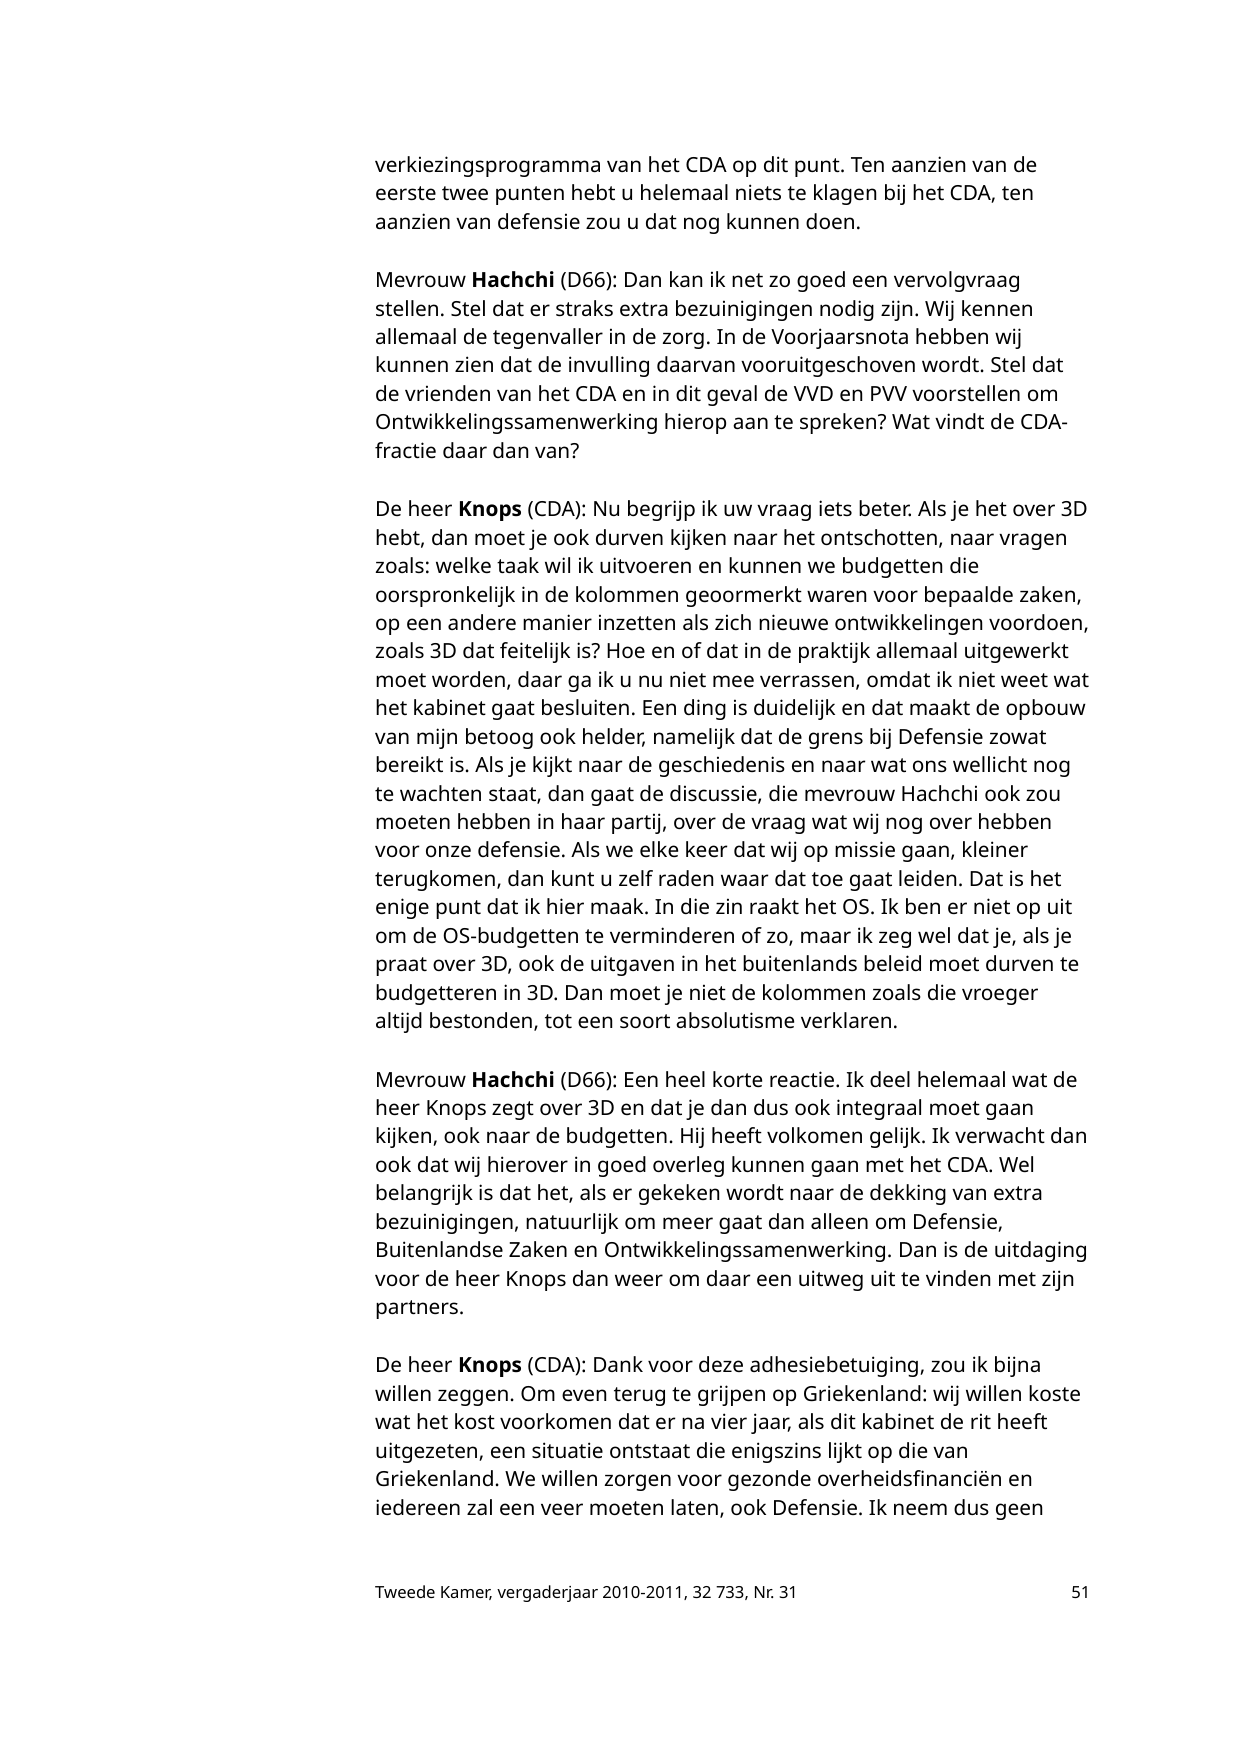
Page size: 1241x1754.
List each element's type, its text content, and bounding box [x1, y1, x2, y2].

text verkiezingsprogramma van het CDA op dit punt. Ten aanzien van de eerste twee punten hebt u helemaal niets te klagen bij het CDA, ten aanzien van defensie zou u dat nog kunnen doen. [375, 150, 1090, 235]
text Mevrouw Hachchi (D66): Dan kan ik net zo goed een vervolgvraag stellen. Stel dat er straks extra bezuinigingen nodig zijn. Wij kennen allemaal de tegenvaller in de zorg. In de Voorjaarsnota hebben wij kunnen zien dat de invulling daarvan vooruitgeschoven wordt. Stel dat de vrienden van het CDA en in dit geval de VVD en PVV voorstellen om Ontwikkelingssamenwerking hierop aan te spreken? Wat vindt de CDA-fractie daar dan van? [375, 265, 1090, 464]
text De heer Knops (CDA): Dank voor deze adhesiebetuiging, zou ik bijna willen zeggen. Om even terug te grijpen op Griekenland: wij willen koste wat het kost voorkomen dat er na vier jaar, als dit kabinet de rit heeft uitgezeten, een situatie ontstaat die enigszins lijkt op die van Griekenland. We willen zorgen voor gezonde overheidsfinanciën en iedereen zal een veer moeten laten, ook Defensie. Ik neem dus geen [375, 1351, 1090, 1521]
text Mevrouw Hachchi (D66): Een heel korte reactie. Ik deel helemaal wat de heer Knops zegt over 3D en dat je dan dus ook integraal moet gaan kijken, ook naar de budgetten. Hij heeft volkomen gelijk. Ik verwacht dan ook dat wij hierover in goed overleg kunnen gaan met het CDA. Wel belangrijk is dat het, als er gekeken wordt naar de dekking van extra bezuinigingen, natuurlijk om meer gaat dan alleen om Defensie, Buitenlandse Zaken en Ontwikkelingssamenwerking. Dan is de uitdaging voor de heer Knops dan weer om daar een uitweg uit te vinden met zijn partners. [375, 1065, 1090, 1321]
text De heer Knops (CDA): Nu begrijp ik uw vraag iets beter. Als je het over 3D hebt, dan moet je ook durven kijken naar het ontschotten, naar vragen zoals: welke taak wil ik uitvoeren en kunnen we budgetten die oorspronkelijk in de kolommen geoormerkt waren voor bepaalde zaken, op een andere manier inzetten als zich nieuwe ontwikkelingen voordoen, zoals 3D dat feitelijk is? Hoe en of dat in de praktijk allemaal uitgewerkt moet worden, daar ga ik u nu niet mee verrassen, omdat ik niet weet wat het kabinet gaat besluiten. Een ding is duidelijk en dat maakt de opbouw van mijn betoog ook helder, namelijk dat de grens bij Defensie zowat bereikt is. Als je kijkt naar de geschiedenis en naar wat ons wellicht nog te wachten staat, dan gaat de discussie, die mevrouw Hachchi ook zou moeten hebben in haar partij, over de vraag wat wij nog over hebben voor onze defensie. Als we elke keer dat wij op missie gaan, kleiner terugkomen, dan kunt u zelf raden waar dat toe gaat leiden. Dat is het enige punt dat ik hier maak. In die zin raakt het OS. Ik ben er niet op uit om de OS-budgetten te verminderen of zo, maar ik zeg wel dat je, als je praat over 3D, ook de uitgaven in het buitenlands beleid moet durven te budgetteren in 3D. Dan moet je niet de kolommen zoals die vroeger altijd bestonden, tot een soort absolutisme verklaren. [375, 494, 1090, 1035]
